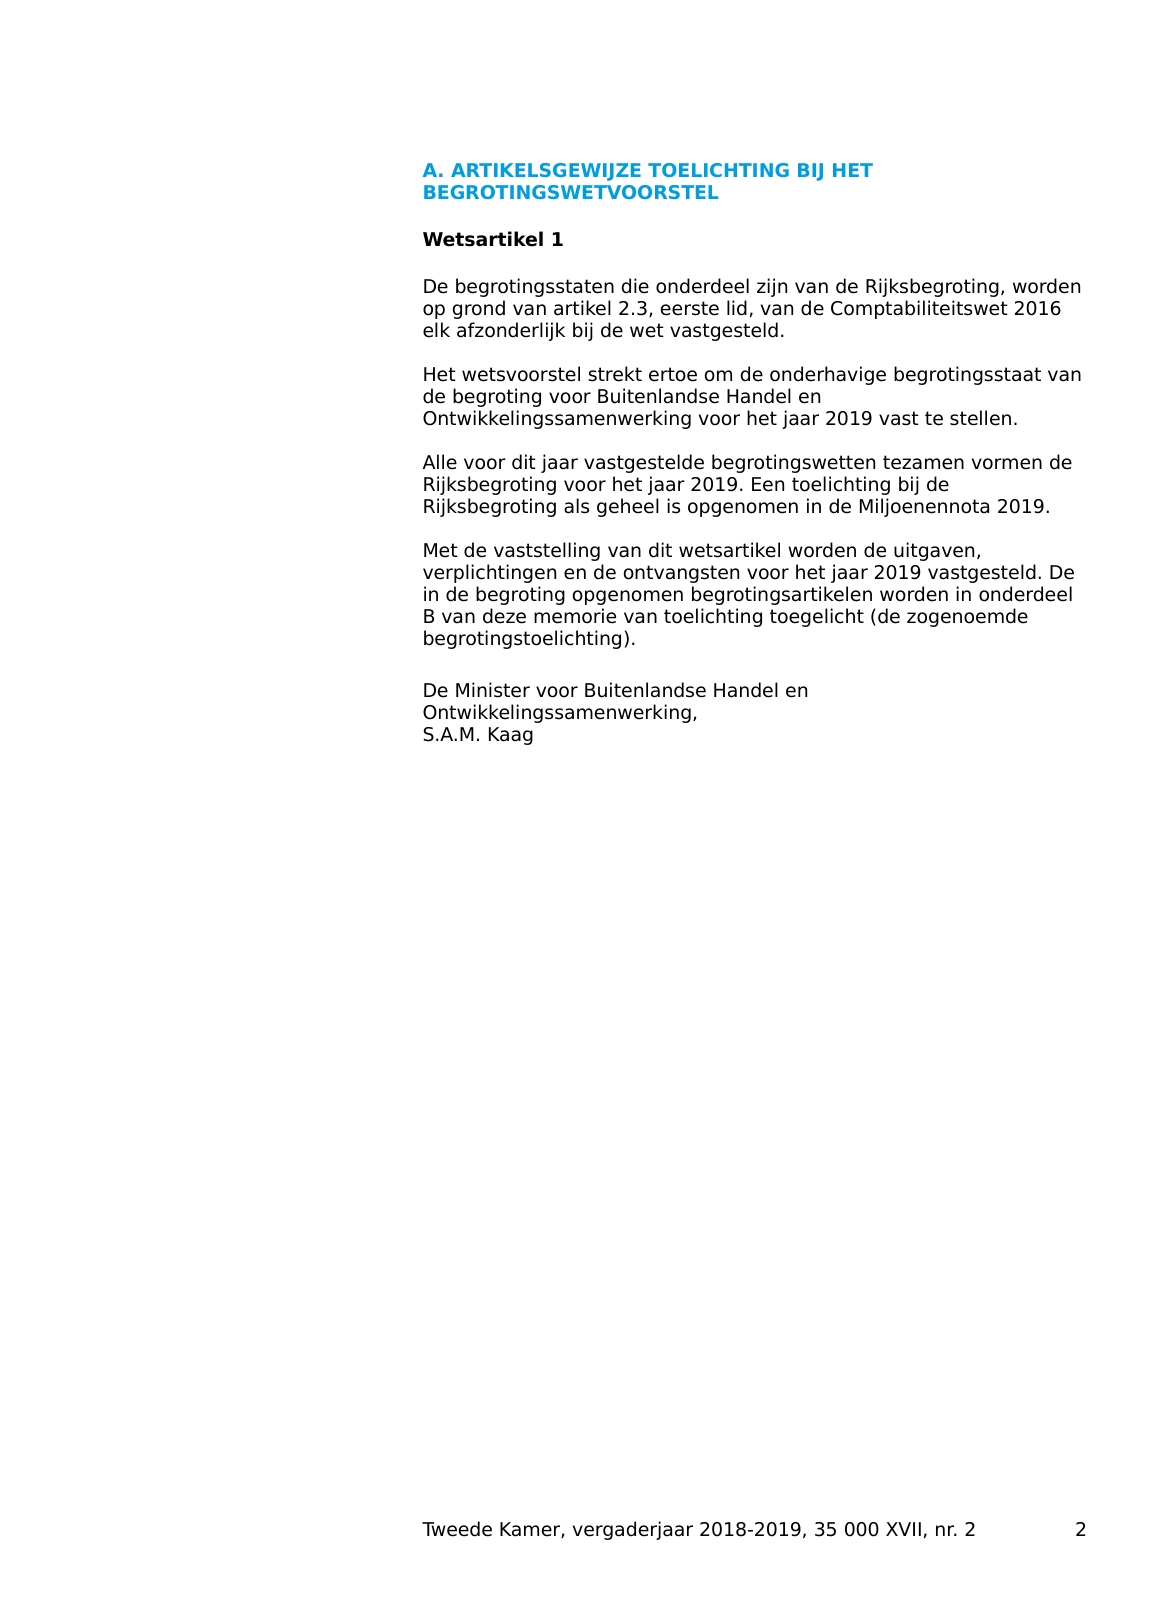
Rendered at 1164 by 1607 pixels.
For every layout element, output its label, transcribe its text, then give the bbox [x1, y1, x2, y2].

text De Minister voor Buitenlandse Handel en Ontwikkelingssamenwerking, S.A.M. Kaag [422, 680, 1087, 746]
subtitle A. ARTIKELSGEWIJZE TOELICHTING BIJ HET BEGROTINGSWETVOORSTEL [422, 160, 1087, 204]
subtitle Wetsartikel 1 [422, 229, 1087, 251]
text De begrotingsstaten die onderdeel zijn van de Rijksbegroting, worden op grond van artikel 2.3, eerste lid, van de Comptabiliteitswet 2016 elk afzonderlijk bij de wet vastgesteld. [422, 276, 1087, 342]
text Het wetsvoorstel strekt ertoe om de onderhavige begrotingsstaat van de begroting voor Buitenlandse Handel en Ontwikkelingssamenwerking voor het jaar 2019 vast te stellen. [422, 364, 1087, 430]
text Met de vaststelling van dit wetsartikel worden de uitgaven, verplichtingen en de ontvangsten voor het jaar 2019 vastgesteld. De in de begroting opgenomen begrotingsartikelen worden in onderdeel B van deze memorie van toelichting toegelicht (de zogenoemde begrotingstoelichting). [422, 540, 1087, 650]
text Alle voor dit jaar vastgestelde begrotingswetten tezamen vormen de Rijksbegroting voor het jaar 2019. Een toelichting bij de Rijksbegroting als geheel is opgenomen in de Miljoenennota 2019. [422, 452, 1087, 518]
